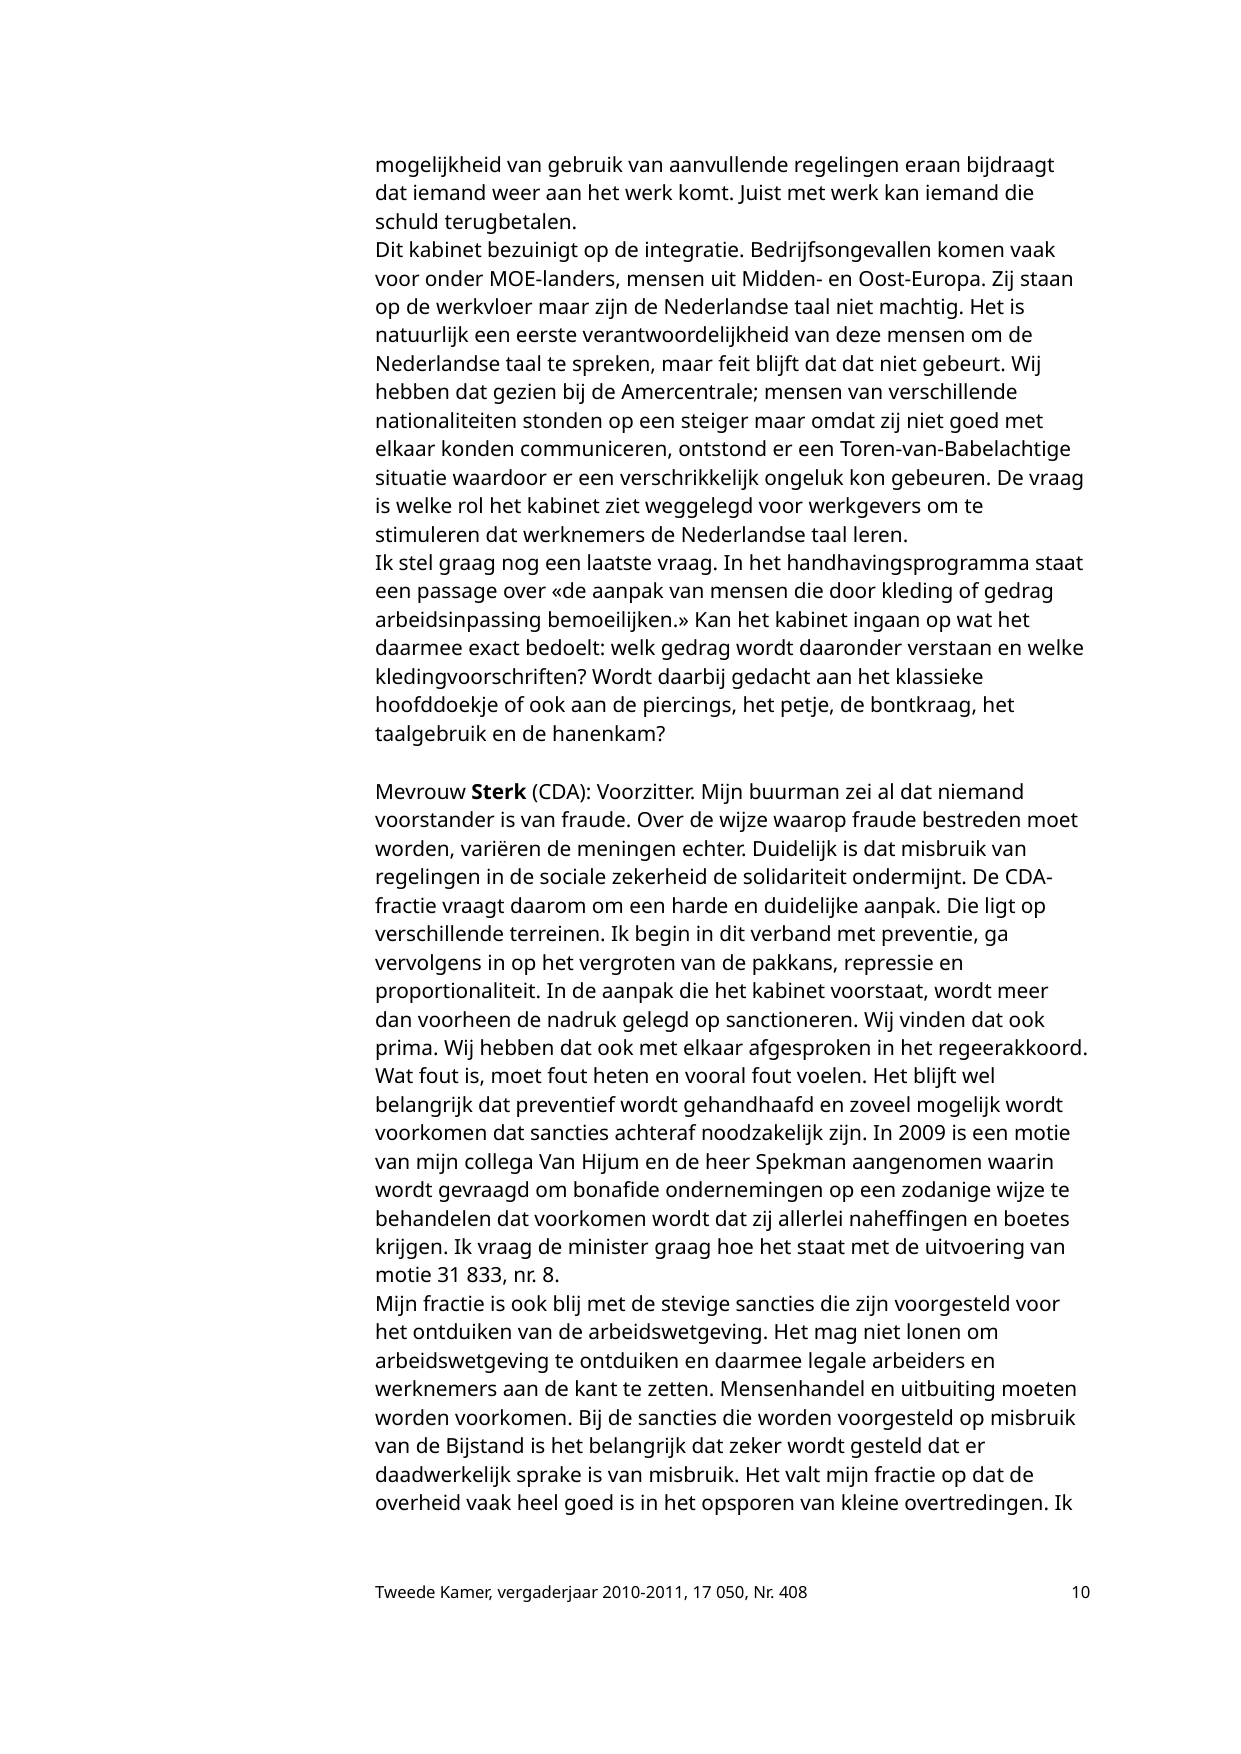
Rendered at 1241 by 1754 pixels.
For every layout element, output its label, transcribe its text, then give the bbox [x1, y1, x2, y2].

text Ik stel graag nog een laatste vraag. In het handhavingsprogramma staat een passage over «de aanpak van mensen die door kleding of gedrag arbeidsinpassing bemoeilijken.» Kan het kabinet ingaan op wat het daarmee exact bedoelt: welk gedrag wordt daaronder verstaan en welke kledingvoorschriften? Wordt daarbij gedacht aan het klassieke hoofddoekje of ook aan de piercings, het petje, de bontkraag, het taalgebruik en de hanenkam? [375, 548, 1090, 747]
text Mijn fractie is ook blij met de stevige sancties die zijn voorgesteld voor het ontduiken van de arbeidswetgeving. Het mag niet lonen om arbeidswetgeving te ontduiken en daarmee legale arbeiders en werknemers aan de kant te zetten. Mensenhandel en uitbuiting moeten worden voorkomen. Bij de sancties die worden voorgesteld op misbruik van de Bijstand is het belangrijk dat zeker wordt gesteld dat er daadwerkelijk sprake is van misbruik. Het valt mijn fractie op dat de overheid vaak heel goed is in het opsporen van kleine overtredingen. Ik [375, 1289, 1090, 1517]
text Dit kabinet bezuinigt op de integratie. Bedrijfsongevallen komen vaak voor onder MOE-landers, mensen uit Midden- en Oost-Europa. Zij staan op de werkvloer maar zijn de Nederlandse taal niet machtig. Het is natuurlijk een eerste verantwoordelijkheid van deze mensen om de Nederlandse taal te spreken, maar feit blijft dat dat niet gebeurt. Wij hebben dat gezien bij de Amercentrale; mensen van verschillende nationaliteiten stonden op een steiger maar omdat zij niet goed met elkaar konden communiceren, ontstond er een Toren-van-Babelachtige situatie waardoor er een verschrikkelijk ongeluk kon gebeuren. De vraag is welke rol het kabinet ziet weggelegd voor werkgevers om te stimuleren dat werknemers de Nederlandse taal leren. [375, 235, 1090, 548]
text mogelijkheid van gebruik van aanvullende regelingen eraan bijdraagt dat iemand weer aan het werk komt. Juist met werk kan iemand die schuld terugbetalen. [375, 150, 1090, 235]
text Mevrouw Sterk (CDA): Voorzitter. Mijn buurman zei al dat niemand voorstander is van fraude. Over de wijze waarop fraude bestreden moet worden, variëren de meningen echter. Duidelijk is dat misbruik van regelingen in de sociale zekerheid de solidariteit ondermijnt. De CDA-fractie vraagt daarom om een harde en duidelijke aanpak. Die ligt op verschillende terreinen. Ik begin in dit verband met preventie, ga vervolgens in op het vergroten van de pakkans, repressie en proportionaliteit. In de aanpak die het kabinet voorstaat, wordt meer dan voorheen de nadruk gelegd op sanctioneren. Wij vinden dat ook prima. Wij hebben dat ook met elkaar afgesproken in het regeerakkoord. Wat fout is, moet fout heten en vooral fout voelen. Het blijft wel belangrijk dat preventief wordt gehandhaafd en zoveel mogelijk wordt voorkomen dat sancties achteraf noodzakelijk zijn. In 2009 is een motie van mijn collega Van Hijum en de heer Spekman aangenomen waarin wordt gevraagd om bonafide ondernemingen op een zodanige wijze te behandelen dat voorkomen wordt dat zij allerlei naheffingen en boetes krijgen. Ik vraag de minister graag hoe het staat met de uitvoering van motie 31 833, nr. 8. [375, 777, 1090, 1289]
